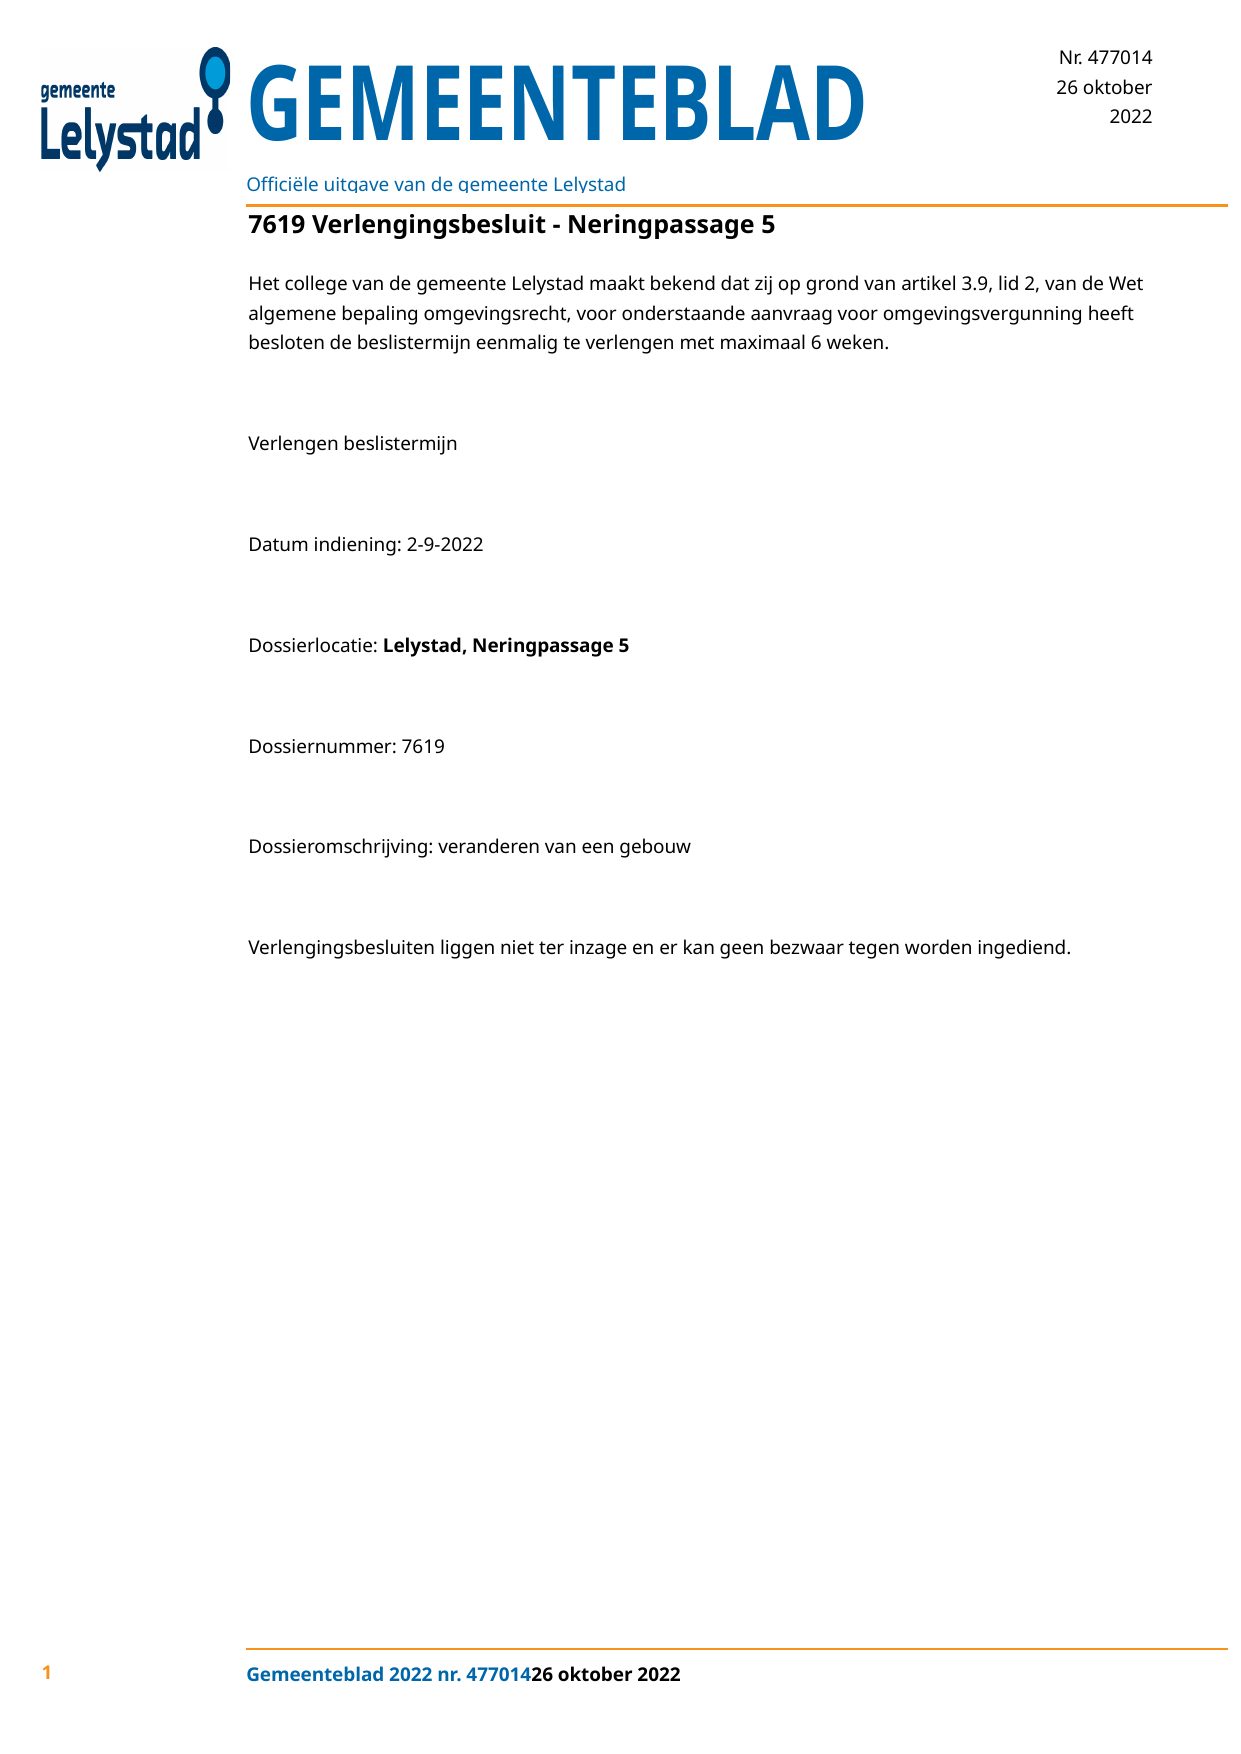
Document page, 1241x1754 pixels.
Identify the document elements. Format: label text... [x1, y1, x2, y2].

picture [41, 47, 231, 172]
text 7619 Verlengingsbesluit - Neringpassage 5 [248, 207, 1152, 241]
text Dossiernummer: 7619 [248, 733, 1152, 758]
text Datum indiening: 2-9-2022 [248, 531, 1152, 557]
text Het college van de gemeente Lelystad maakt bekend dat zij op grond van artikel 3.9, lid 2, van de Wet algemene bepaling omgevingsrecht, voor onderstaande aanvraag voor omgevingsvergunning heeft besloten de beslistermijn eenmalig te verlengen met maximaal 6 weken. [248, 270, 1152, 355]
text Dossieromschrijving: veranderen van een gebouw [248, 834, 1152, 859]
text Verlengen beslistermijn [248, 430, 1152, 456]
text Dossierlocatie: Lelystad, Neringpassage 5 [248, 632, 1152, 658]
text Verlengingsbesluiten liggen niet ter inzage en er kan geen bezwaar tegen worden ingediend. [248, 934, 1152, 960]
